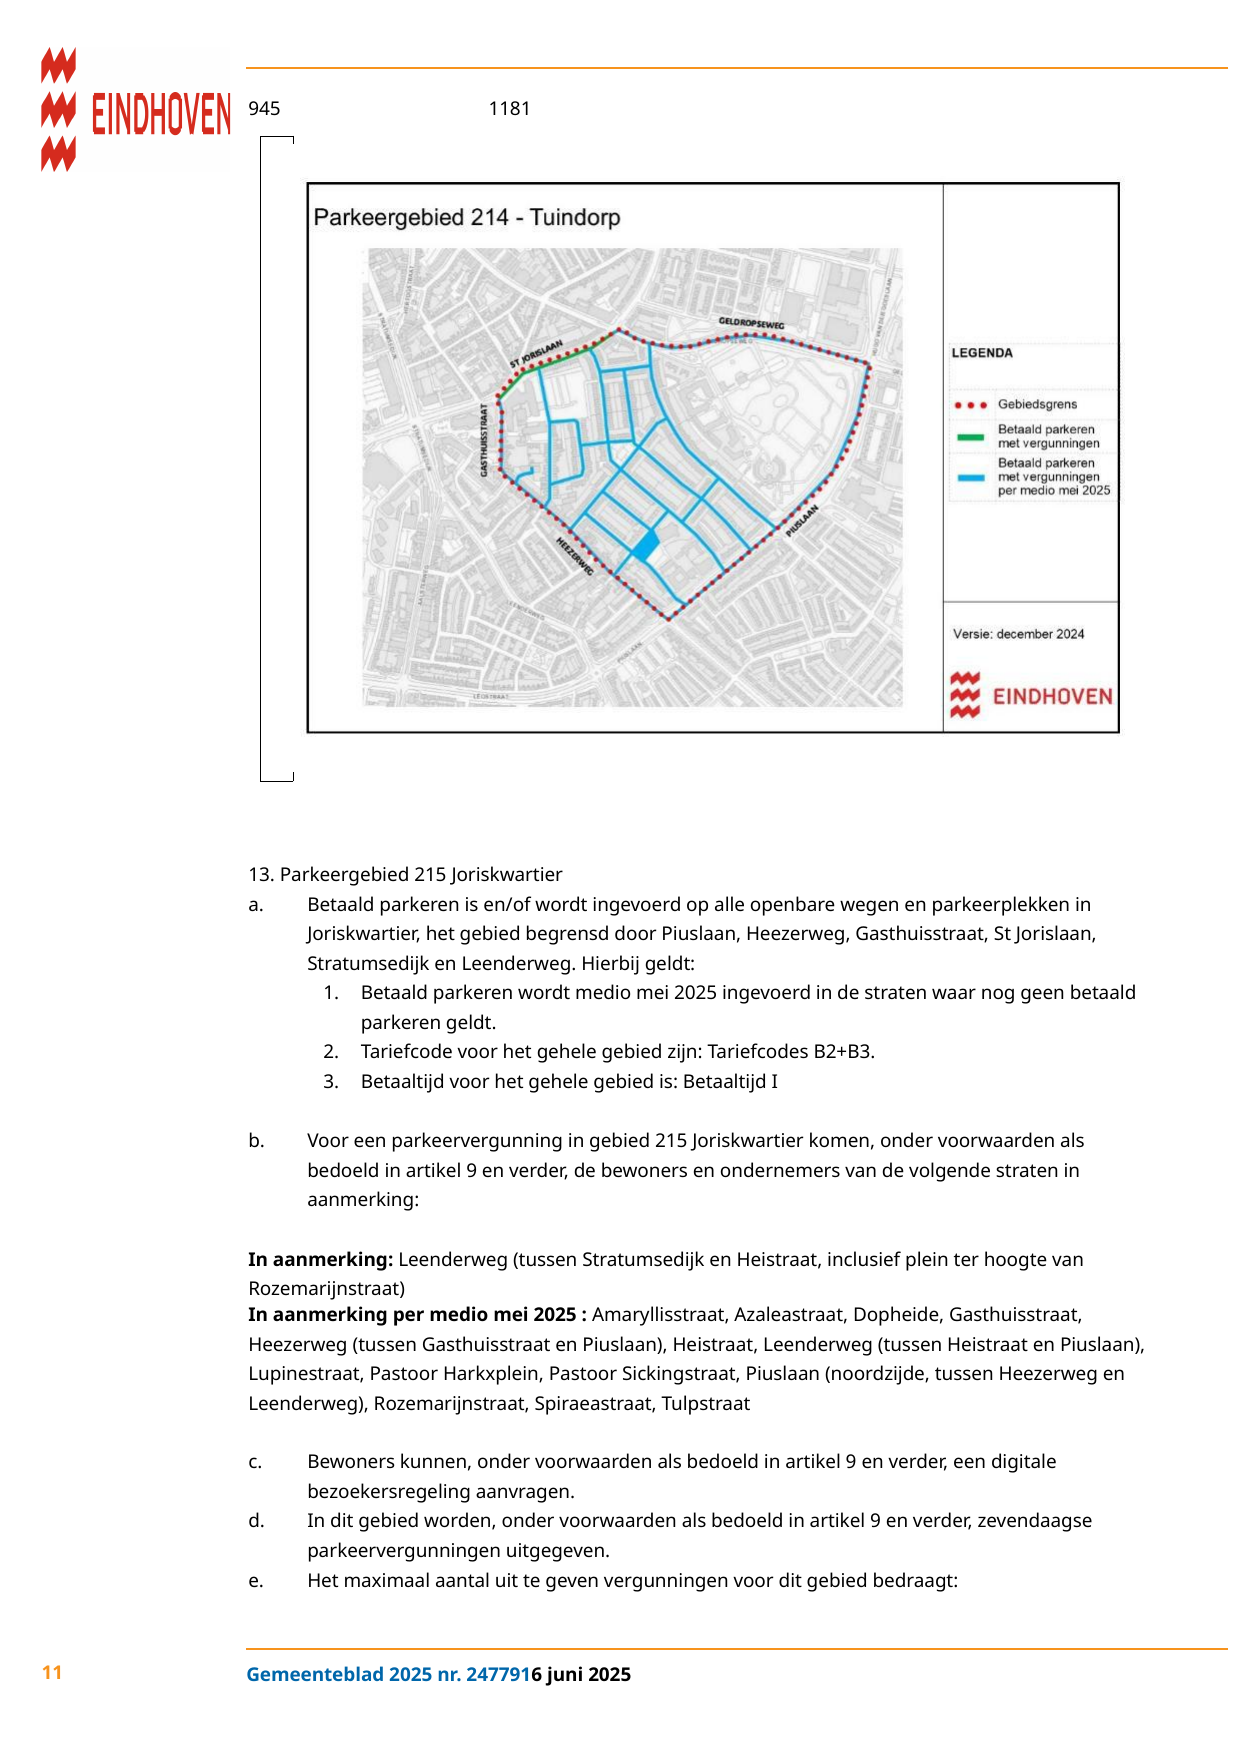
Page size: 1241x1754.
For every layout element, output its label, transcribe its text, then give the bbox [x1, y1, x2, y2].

list Betaald parkeren wordt medio mei 2025 ingevoerd in de straten waar nog geen betaald parkeren geldt. [323, 979, 1152, 1035]
list Bewoners kunnen, onder voorwaarden als bedoeld in artikel 9 en verder, een digitale bezoekersregeling aanvragen. [248, 1448, 1152, 1504]
table_cell 1181 [488, 95, 1152, 121]
list Betaaltijd voor het gehele gebied is: Betaaltijd I [323, 1068, 1152, 1094]
list Het maximaal aantal uit te geven vergunningen voor dit gebied bedraagt: [248, 1567, 1152, 1593]
list Voor een parkeervergunning in gebied 215 Joriskwartier komen, onder voorwaarden als bedoeld in artikel 9 en verder, de bewoners en ondernemers van de volgende straten in aanmerking: [248, 1127, 1152, 1212]
text 13. Parkeergebied 215 Joriskwartier [248, 861, 1152, 887]
list Betaald parkeren is en/of wordt ingevoerd op alle openbare wegen en parkeerplekken in Joriskwartier, het gebied begrensd door Piuslaan, Heezerweg, Gasthuisstraat, St Jorislaan, Stratumsedijk en Leenderweg. Hierbij geldt: [248, 891, 1152, 976]
table_header In aanmerking: Leenderweg (tussen Stratumsedijk en Heistraat, inclusief plein ter hoogte van Rozemarijnstraat) [248, 1246, 1152, 1301]
table_cell In aanmerking per medio mei 2025 : Amaryllisstraat, Azaleastraat, Dopheide, Gasthuisstraat, Heezerweg (tussen Gasthuisstraat en Piuslaan), Heistraat, Leenderweg (tussen Heistraat en Piuslaan), Lupinestraat, Pastoor Harkxplein, Pastoor Sickingstraat, Piuslaan (noordzijde, tussen Heezerweg en Leenderweg), Rozemarijnstraat, Spiraeastraat, Tulpstraat [248, 1301, 1152, 1416]
picture [268, 144, 1155, 772]
list In dit gebied worden, onder voorwaarden als bedoeld in artikel 9 en verder, zevendaagse parkeervergunningen uitgegeven. [248, 1508, 1152, 1563]
list Tariefcode voor het gehele gebied zijn: Tariefcodes B2+B3. [323, 1039, 1152, 1064]
table_cell 945 [248, 95, 488, 121]
picture [41, 47, 231, 172]
